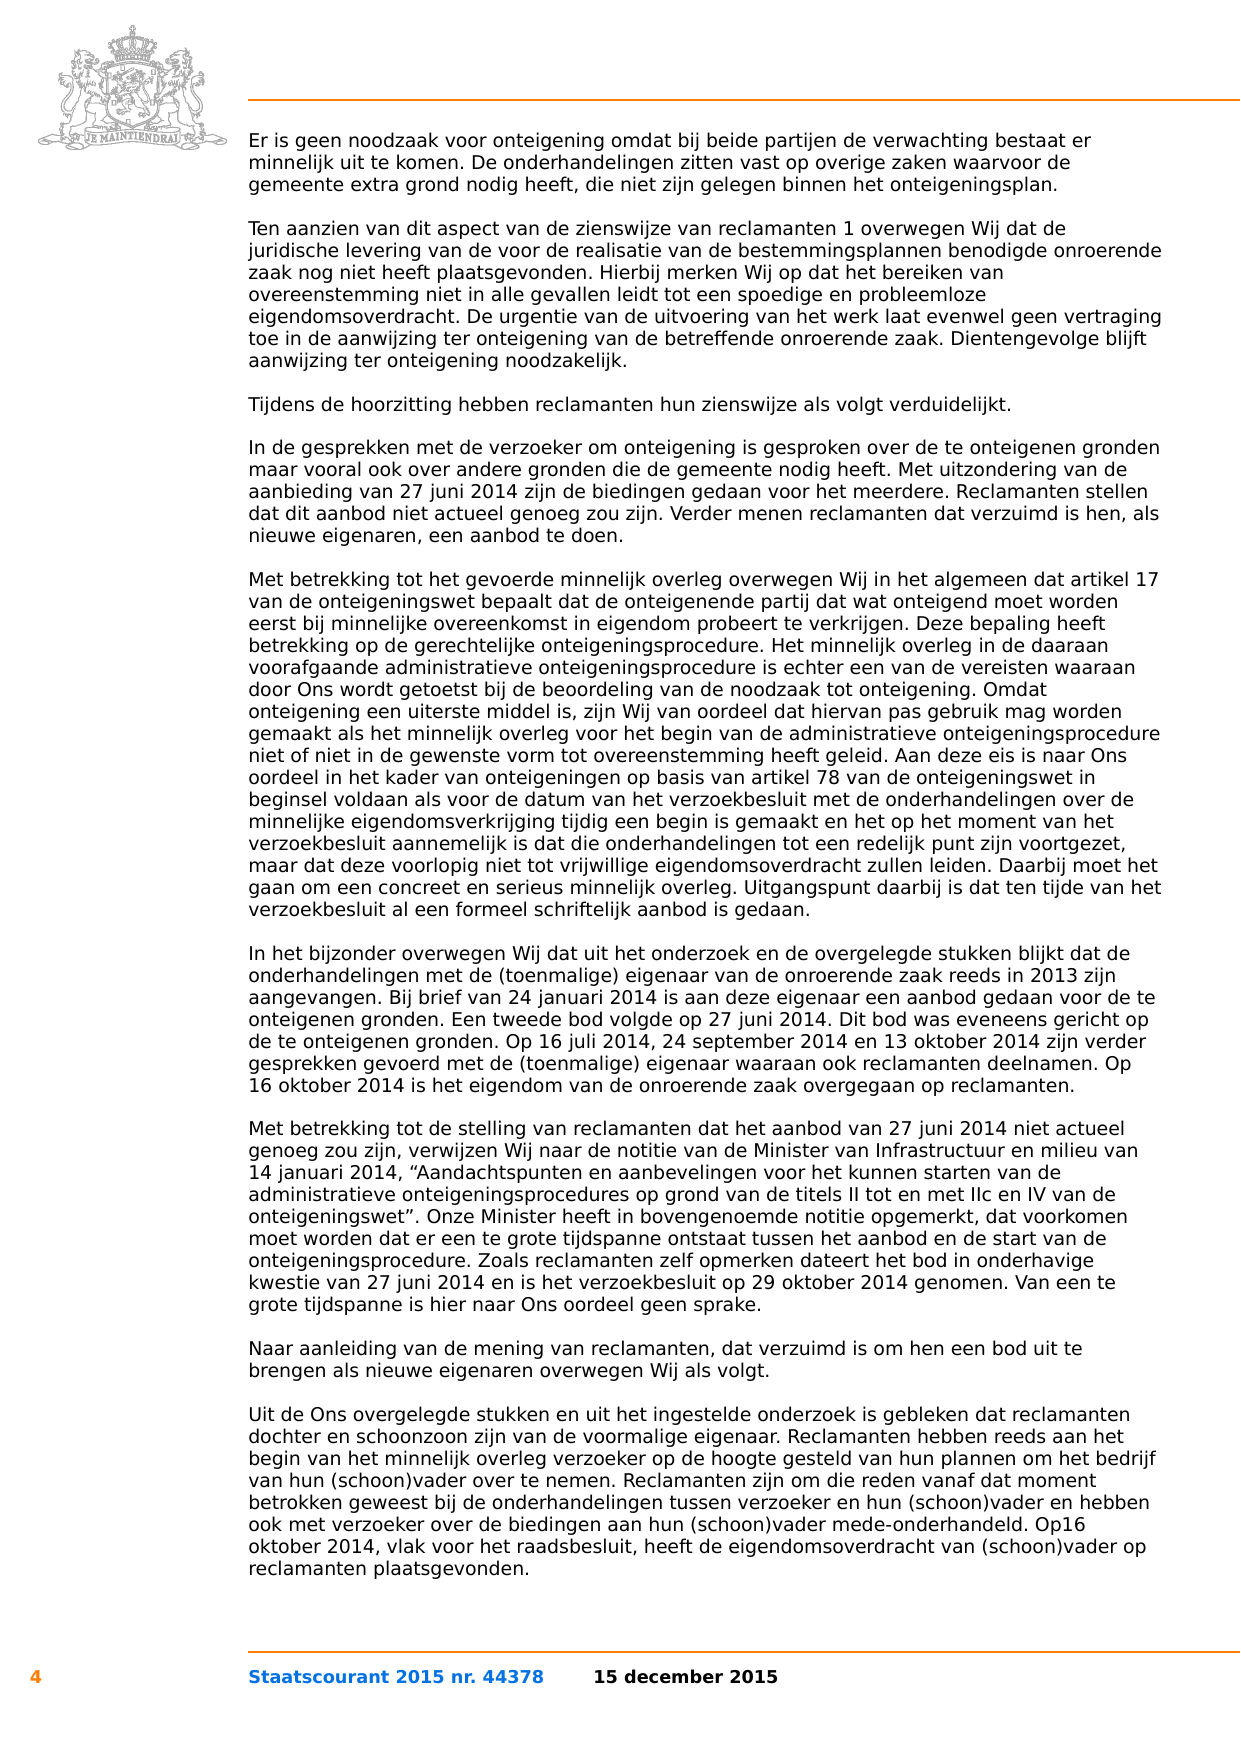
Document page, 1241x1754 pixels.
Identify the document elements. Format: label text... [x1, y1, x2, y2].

text Er is geen noodzaak voor onteigening omdat bij beide partijen de verwachting bestaat er minnelijk uit te komen. De onderhandelingen zitten vast op overige zaken waarvoor de gemeente extra grond nodig heeft, die niet zijn gelegen binnen het onteigeningsplan. [248, 130, 1163, 196]
text Met betrekking tot het gevoerde minnelijk overleg overwegen Wij in het algemeen dat artikel 17 van de onteigeningswet bepaalt dat de onteigenende partij dat wat onteigend moet worden eerst bij minnelijke overeenkomst in eigendom probeert te verkrijgen. Deze bepaling heeft betrekking op de gerechtelijke onteigeningsprocedure. Het minnelijk overleg in de daaraan voorafgaande administratieve onteigeningsprocedure is echter een van de vereisten waaraan door Ons wordt getoetst bij de beoordeling van de noodzaak tot onteigening. Omdat onteigening een uiterste middel is, zijn Wij van oordeel dat hiervan pas gebruik mag worden gemaakt als het minnelijk overleg voor het begin van de administratieve onteigeningsprocedure niet of niet in de gewenste vorm tot overeenstemming heeft geleid. Aan deze eis is naar Ons oordeel in het kader van onteigeningen op basis van artikel 78 van de onteigeningswet in beginsel voldaan als voor de datum van het verzoekbesluit met de onderhandelingen over de minnelijke eigendomsverkrijging tijdig een begin is gemaakt en het op het moment van het verzoekbesluit aannemelijk is dat die onderhandelingen tot een redelijk punt zijn voortgezet, maar dat deze voorlopig niet tot vrijwillige eigendomsoverdracht zullen leiden. Daarbij moet het gaan om een concreet en serieus minnelijk overleg. Uitgangspunt daarbij is dat ten tijde van het verzoekbesluit al een formeel schriftelijk aanbod is gedaan. [248, 569, 1163, 921]
text In de gesprekken met de verzoeker om onteigening is gesproken over de te onteigenen gronden maar vooral ook over andere gronden die de gemeente nodig heeft. Met uitzondering van de aanbieding van 27 juni 2014 zijn de biedingen gedaan voor het meerdere. Reclamanten stellen dat dit aanbod niet actueel genoeg zou zijn. Verder menen reclamanten dat verzuimd is hen, als nieuwe eigenaren, een aanbod te doen. [248, 437, 1163, 547]
text Tijdens de hoorzitting hebben reclamanten hun zienswijze als volgt verduidelijkt. [248, 393, 1163, 415]
text In het bijzonder overwegen Wij dat uit het onderzoek en de overgelegde stukken blijkt dat de onderhandelingen met de (toenmalige) eigenaar van de onroerende zaak reeds in 2013 zijn aangevangen. Bij brief van 24 januari 2014 is aan deze eigenaar een aanbod gedaan voor de te onteigenen gronden. Een tweede bod volgde op 27 juni 2014. Dit bod was eveneens gericht op de te onteigenen gronden. Op 16 juli 2014, 24 september 2014 en 13 oktober 2014 zijn verder gesprekken gevoerd met de (toenmalige) eigenaar waaraan ook reclamanten deelnamen. Op 16 oktober 2014 is het eigendom van de onroerende zaak overgegaan op reclamanten. [248, 943, 1163, 1096]
text Naar aanleiding van de mening van reclamanten, dat verzuimd is om hen een bod uit te brengen als nieuwe eigenaren overwegen Wij als volgt. [248, 1338, 1163, 1382]
text Uit de Ons overgelegde stukken en uit het ingestelde onderzoek is gebleken dat reclamanten dochter en schoonzoon zijn van de voormalige eigenaar. Reclamanten hebben reeds aan het begin van het minnelijk overleg verzoeker op de hoogte gesteld van hun plannen om het bedrijf van hun (schoon)vader over te nemen. Reclamanten zijn om die reden vanaf dat moment betrokken geweest bij de onderhandelingen tussen verzoeker en hun (schoon)vader en hebben ook met verzoeker over de biedingen aan hun (schoon)vader mede-onderhandeld. Op16 oktober 2014, vlak voor het raadsbesluit, heeft de eigendomsoverdracht van (schoon)vader op reclamanten plaatsgevonden. [248, 1404, 1163, 1580]
text Ten aanzien van dit aspect van de zienswijze van reclamanten 1 overwegen Wij dat de juridische levering van de voor de realisatie van de bestemmingsplannen benodigde onroerende zaak nog niet heeft plaatsgevonden. Hierbij merken Wij op dat het bereiken van overeenstemming niet in alle gevallen leidt tot een spoedige en probleemloze eigendomsoverdracht. De urgentie van de uitvoering van het werk laat evenwel geen vertraging toe in de aanwijzing ter onteigening van de betreffende onroerende zaak. Dientengevolge blijft aanwijzing ter onteigening noodzakelijk. [248, 218, 1163, 372]
picture [38, 25, 227, 150]
text Met betrekking tot de stelling van reclamanten dat het aanbod van 27 juni 2014 niet actueel genoeg zou zijn, verwijzen Wij naar de notitie van de Minister van Infrastructuur en milieu van 14 januari 2014, “Aandachtspunten en aanbevelingen voor het kunnen starten van de administratieve onteigeningsprocedures op grond van de titels II tot en met IIc en IV van de onteigeningswet”. Onze Minister heeft in bovengenoemde notitie opgemerkt, dat voorkomen moet worden dat er een te grote tijdspanne ontstaat tussen het aanbod en de start van de onteigeningsprocedure. Zoals reclamanten zelf opmerken dateert het bod in onderhavige kwestie van 27 juni 2014 en is het verzoekbesluit op 29 oktober 2014 genomen. Van een te grote tijdspanne is hier naar Ons oordeel geen sprake. [248, 1118, 1163, 1316]
